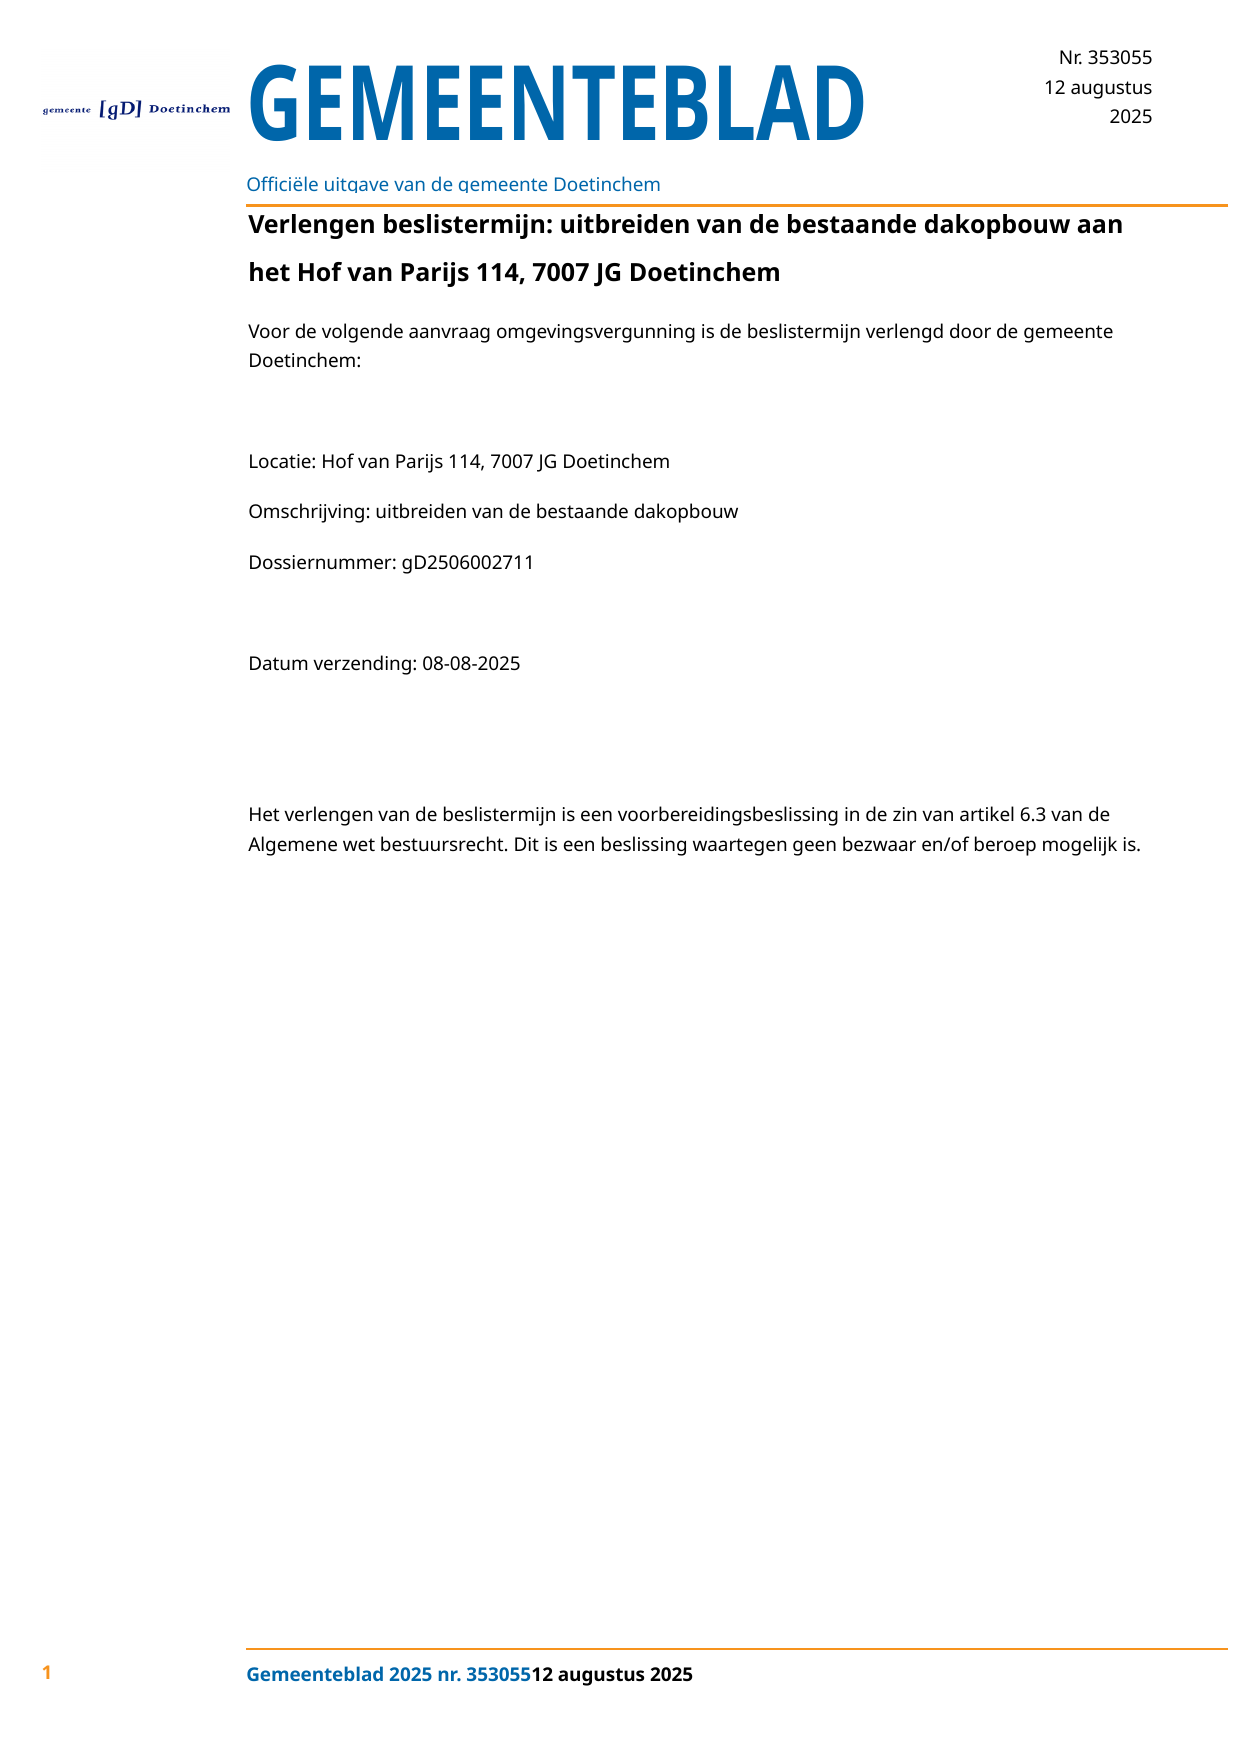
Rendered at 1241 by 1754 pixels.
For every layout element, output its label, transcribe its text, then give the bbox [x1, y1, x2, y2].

text Omschrijving: uitbreiden van de bestaande dakopbouw [248, 499, 1152, 524]
text Voor de volgende aanvraag omgevingsvergunning is de beslistermijn verlengd door de gemeente Doetinchem: [248, 318, 1152, 373]
picture [41, 47, 231, 172]
text Verlengen beslistermijn: uitbreiden van de bestaande dakopbouw aan het Hof van Parijs 114, 7007 JG Doetinchem [248, 207, 1152, 288]
text Dossiernummer: gD2506002711 [248, 549, 1152, 575]
text Het verlengen van de beslistermijn is een voorbereidingsbeslissing in de zin van artikel 6.3 van de Algemene wet bestuursrecht. Dit is een beslissing waartegen geen bezwaar en/of beroep mogelijk is. [248, 801, 1152, 857]
text Locatie: Hof van Parijs 114, 7007 JG Doetinchem [248, 448, 1152, 474]
text Datum verzending: 08-08-2025 [248, 650, 1152, 676]
